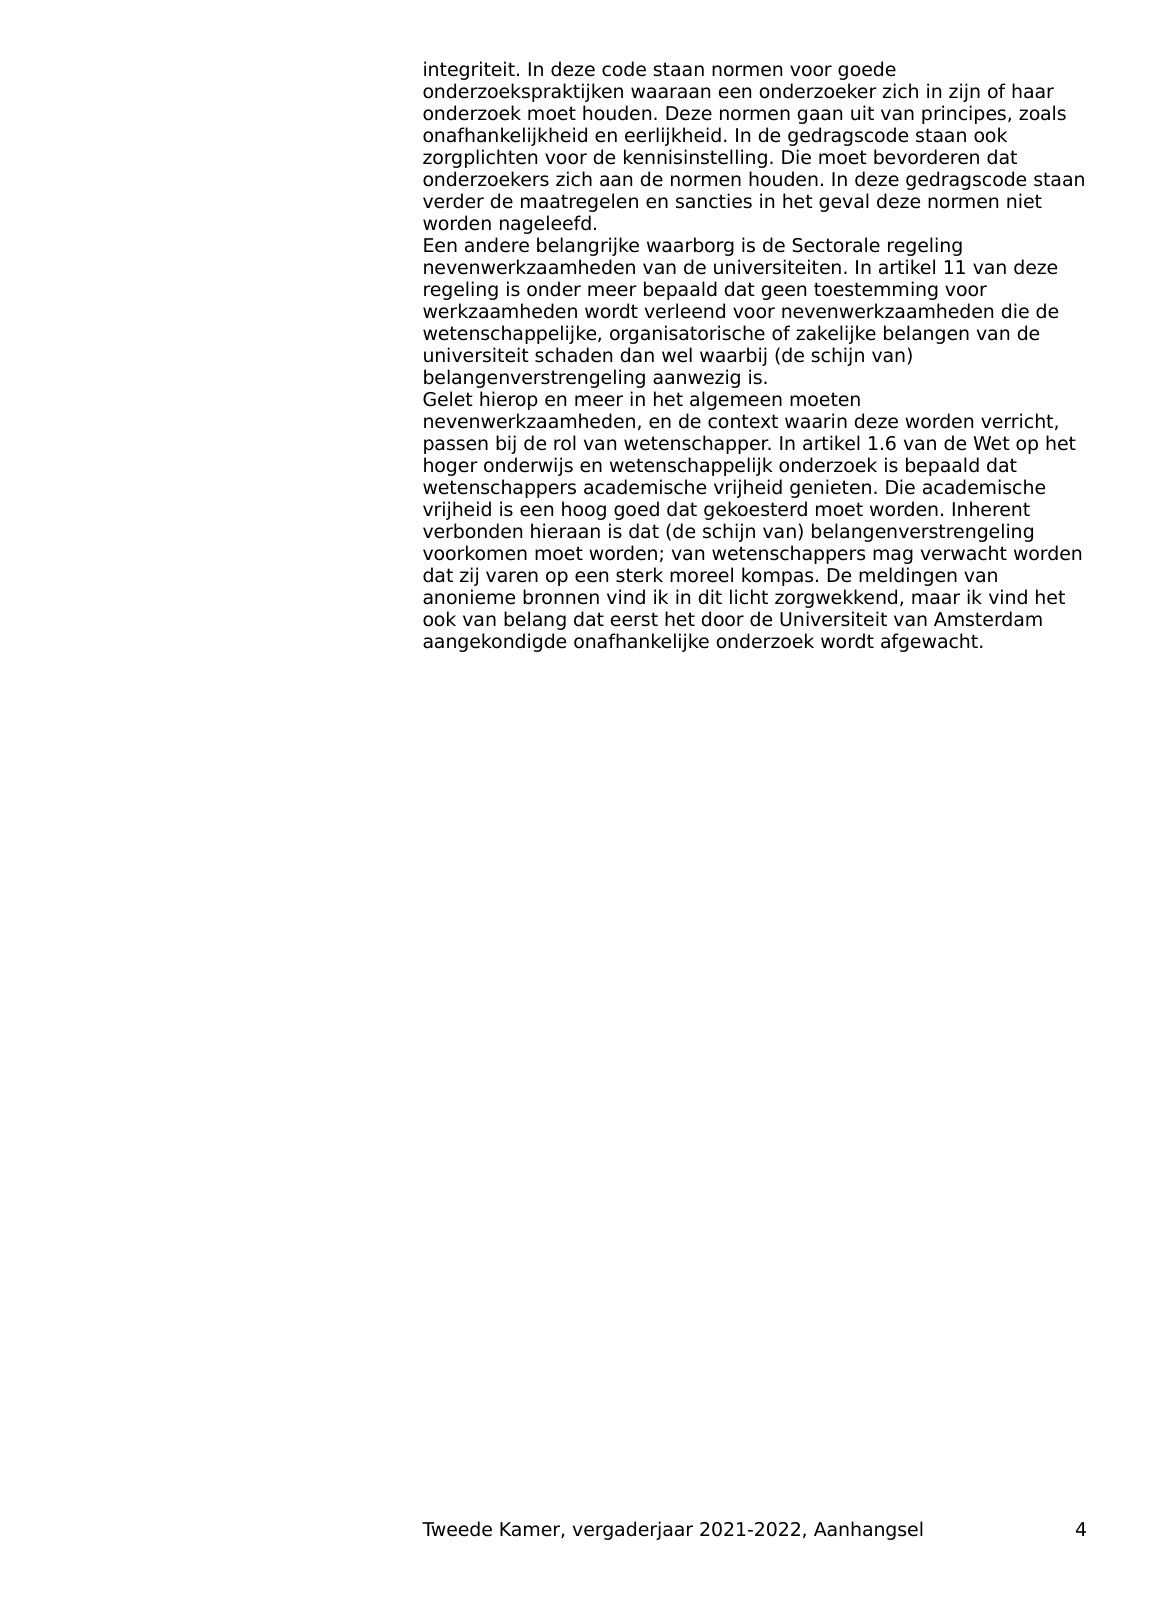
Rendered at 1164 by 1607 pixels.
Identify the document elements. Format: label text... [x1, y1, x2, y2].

text integriteit. In deze code staan normen voor goede onderzoekspraktijken waaraan een onderzoeker zich in zijn of haar onderzoek moet houden. Deze normen gaan uit van principes, zoals onafhankelijkheid en eerlijkheid. In de gedragscode staan ook zorgplichten voor de kennisinstelling. Die moet bevorderen dat onderzoekers zich aan de normen houden. In deze gedragscode staan verder de maatregelen en sancties in het geval deze normen niet worden nageleefd. [422, 59, 1087, 235]
text Een andere belangrijke waarborg is de Sectorale regeling nevenwerkzaamheden van de universiteiten. In artikel 11 van deze regeling is onder meer bepaald dat geen toestemming voor werkzaamheden wordt verleend voor nevenwerkzaamheden die de wetenschappelijke, organisatorische of zakelijke belangen van de universiteit schaden dan wel waarbij (de schijn van) belangenverstrengeling aanwezig is. [422, 235, 1087, 389]
text Gelet hierop en meer in het algemeen moeten nevenwerkzaamheden, en de context waarin deze worden verricht, passen bij de rol van wetenschapper. In artikel 1.6 van de Wet op het hoger onderwijs en wetenschappelijk onderzoek is bepaald dat wetenschappers academische vrijheid genieten. Die academische vrijheid is een hoog goed dat gekoesterd moet worden. Inherent verbonden hieraan is dat (de schijn van) belangenverstrengeling voorkomen moet worden; van wetenschappers mag verwacht worden dat zij varen op een sterk moreel kompas. De meldingen van anonieme bronnen vind ik in dit licht zorgwekkend, maar ik vind het ook van belang dat eerst het door de Universiteit van Amsterdam aangekondigde onafhankelijke onderzoek wordt afgewacht. [422, 389, 1087, 652]
